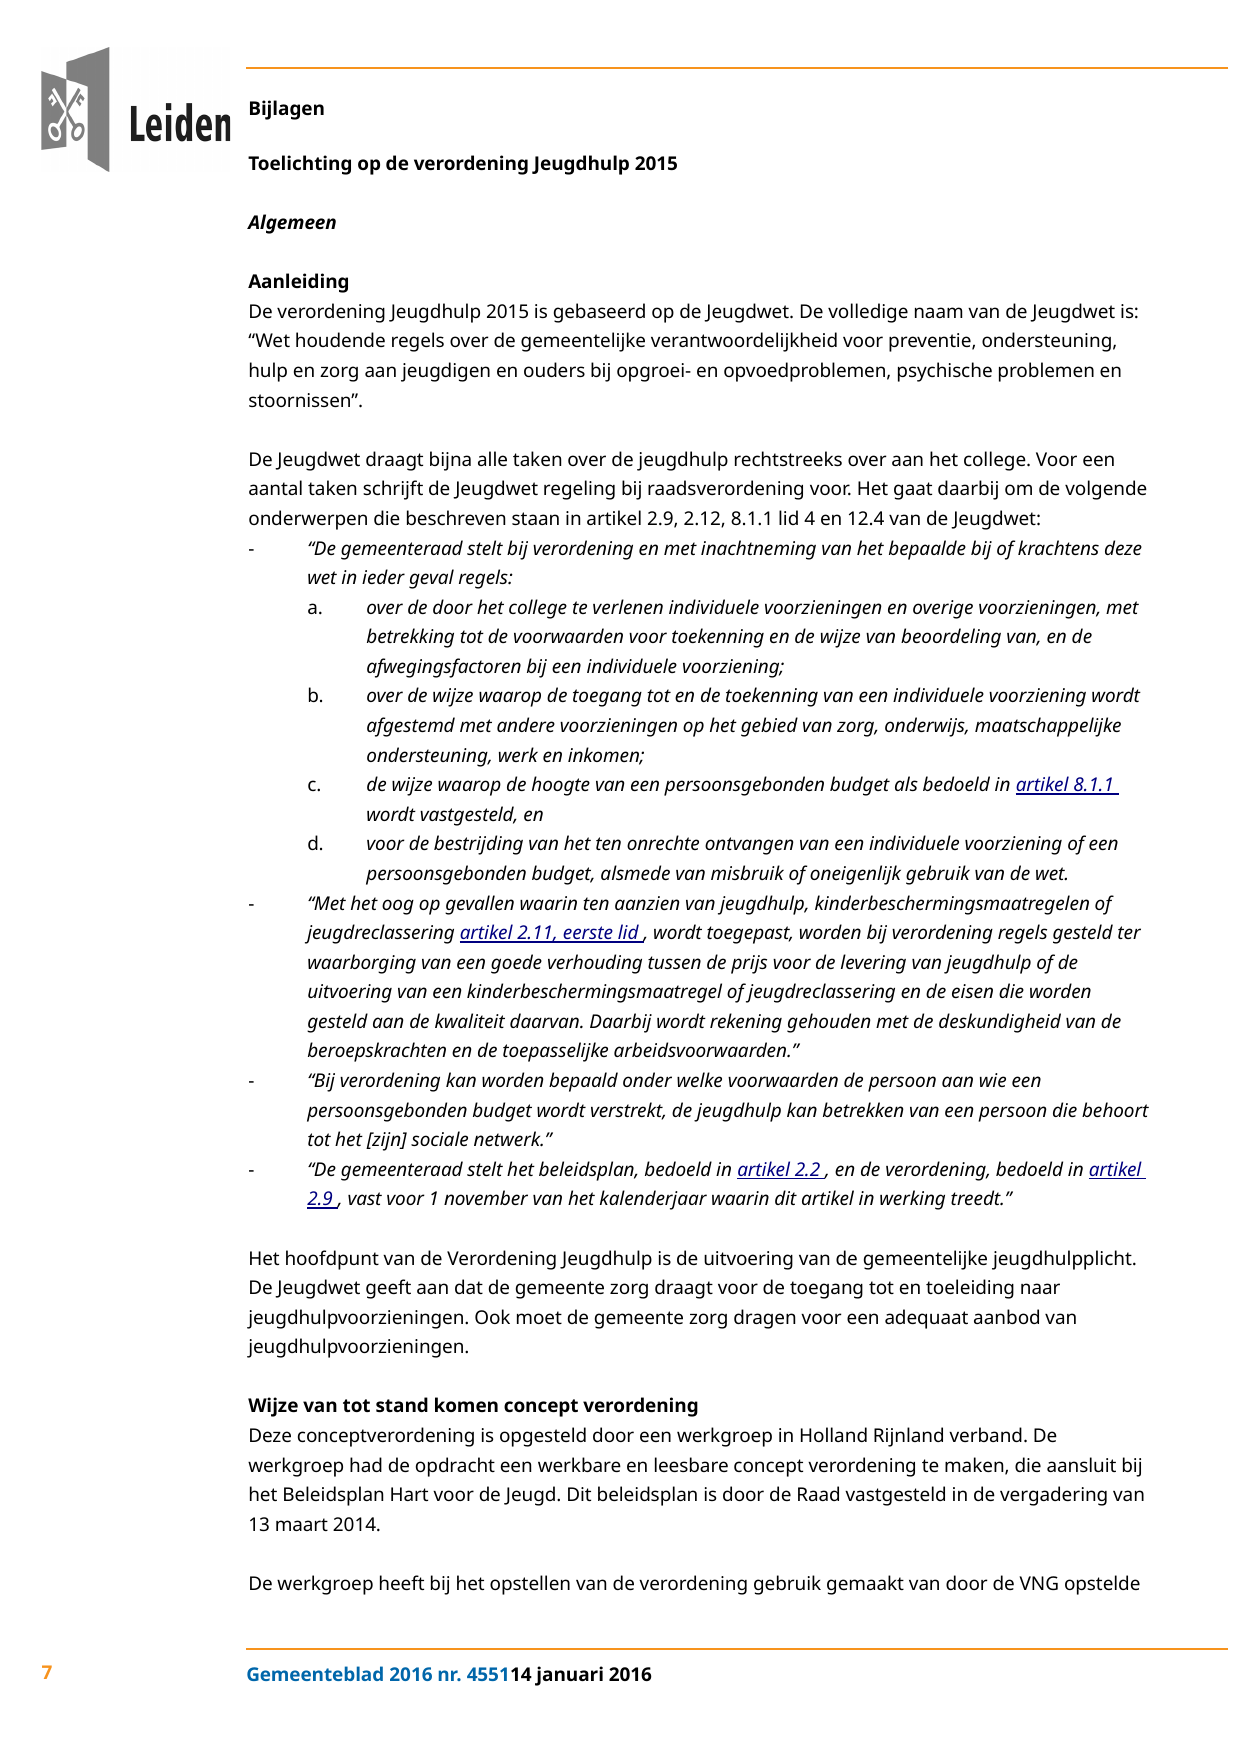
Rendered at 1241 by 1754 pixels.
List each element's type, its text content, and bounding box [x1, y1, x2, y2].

list voor de bestrijding van het ten onrechte ontvangen van een individuele voorziening of een persoonsgebonden budget, alsmede van misbruik of oneigenlijk gebruik van de wet. [307, 831, 1152, 886]
text De Jeugdwet draagt bijna alle taken over de jeugdhulp rechtstreeks over aan het college. Voor een aantal taken schrijft de Jeugdwet regeling bij raadsverordening voor. Het gaat daarbij om de volgende onderwerpen die beschreven staan in artikel 2.9, 2.12, 8.1.1 lid 4 en 12.4 van de Jeugdwet: [248, 446, 1152, 531]
text Het hoofdpunt van de Verordening Jeugdhulp is de uitvoering van de gemeentelijke jeugdhulpplicht. De Jeugdwet geeft aan dat de gemeente zorg draagt voor de toegang tot en toeleiding naar jeugdhulpvoorzieningen. Ook moet de gemeente zorg dragen voor een adequaat aanbod van jeugdhulpvoorzieningen. [248, 1245, 1152, 1359]
list “Met het oog op gevallen waarin ten aanzien van jeugdhulp, kinderbeschermingsmaatregelen of jeugdreclassering artikel 2.11, eerste lid , wordt toegepast, worden bij verordening regels gesteld ter waarborging van een goede verhouding tussen de prijs voor de levering van jeugdhulp of de uitvoering van een kinderbeschermingsmaatregel of jeugdreclassering en de eisen die worden gesteld aan de kwaliteit daarvan. Daarbij wordt rekening gehouden met de deskundigheid van de beroepskrachten en de toepasselijke arbeidsvoorwaarden.” [248, 890, 1152, 1063]
list “Bij verordening kan worden bepaald onder welke voorwaarden de persoon aan wie een persoonsgebonden budget wordt verstrekt, de jeugdhulp kan betrekken van een persoon die behoort tot het [zijn] sociale netwerk.” [248, 1067, 1152, 1152]
list “De gemeenteraad stelt het beleidsplan, bedoeld in artikel 2.2 , en de verordening, bedoeld in artikel 2.9 , vast voor 1 november van het kalenderjaar waarin dit artikel in werking treedt.” [248, 1156, 1152, 1211]
text Aanleiding [248, 268, 1152, 294]
list over de door het college te verlenen individuele voorzieningen en overige voorzieningen, met betrekking tot de voorwaarden voor toekenning en de wijze van beoordeling van, en de afwegingsfactoren bij een individuele voorziening; [307, 594, 1152, 679]
list “De gemeenteraad stelt bij verordening en met inachtneming van het bepaalde bij of krachtens deze wet in ieder geval regels: [248, 535, 1152, 590]
text Bijlagen [248, 95, 1152, 121]
text Wijze van tot stand komen concept verordening [248, 1393, 1152, 1418]
list de wijze waarop de hoogte van een persoonsgebonden budget als bedoeld in artikel 8.1.1 wordt vastgesteld, en [307, 771, 1152, 827]
text De verordening Jeugdhulp 2015 is gebaseerd op de Jeugdwet. De volledige naam van de Jeugdwet is: “Wet houdende regels over de gemeentelijke verantwoordelijkheid voor preventie, ondersteuning, hulp en zorg aan jeugdigen en ouders bij opgroei- en opvoedproblemen, psychische problemen en stoornissen”. [248, 298, 1152, 413]
picture [41, 47, 231, 172]
text Toelichting op de verordening Jeugdhulp 2015 [248, 150, 1152, 176]
text Algemeen [248, 209, 1152, 235]
text De werkgroep heeft bij het opstellen van de verordening gebruik gemaakt van door de VNG opstelde [248, 1570, 1152, 1596]
text Deze conceptverordening is opgesteld door een werkgroep in Holland Rijnland verband. De werkgroep had de opdracht een werkbare en leesbare concept verordening te maken, die aansluit bij het Beleidsplan Hart voor de Jeugd. Dit beleidsplan is door de Raad vastgesteld in de vergadering van 13 maart 2014. [248, 1422, 1152, 1537]
list over de wijze waarop de toegang tot en de toekenning van een individuele voorziening wordt afgestemd met andere voorzieningen op het gebied van zorg, onderwijs, maatschappelijke ondersteuning, werk en inkomen; [307, 683, 1152, 768]
